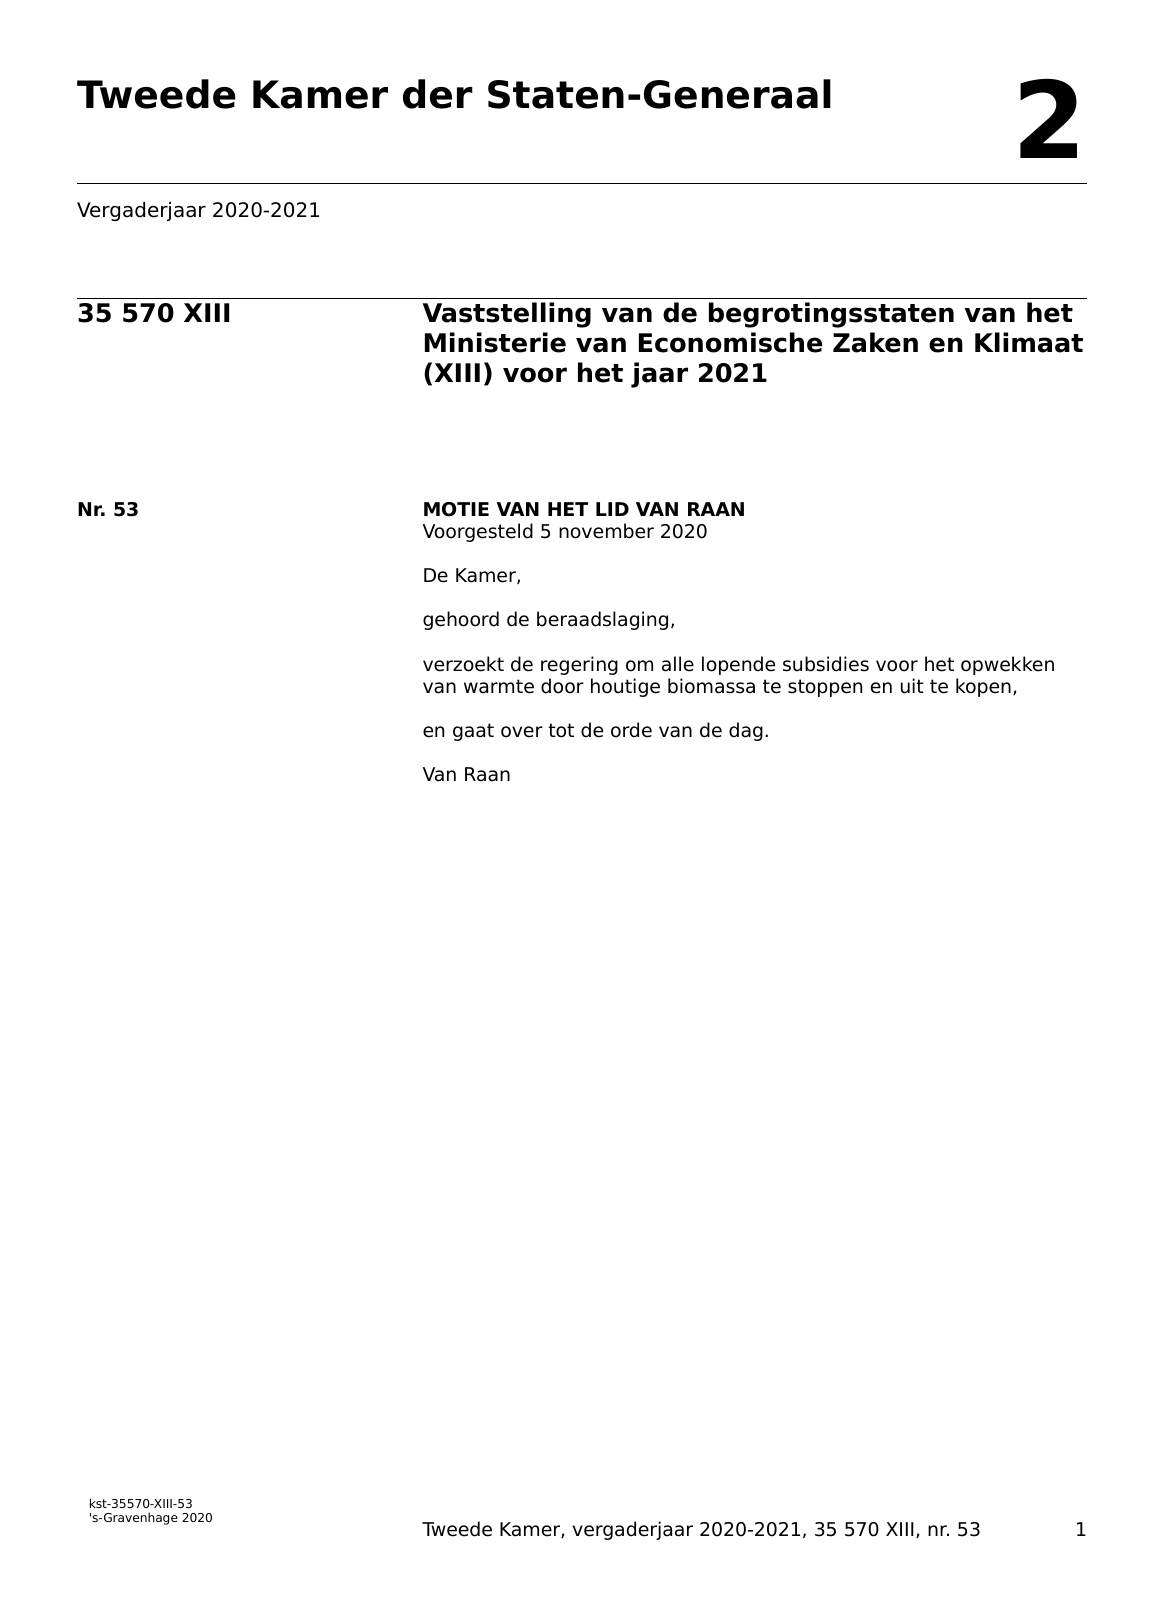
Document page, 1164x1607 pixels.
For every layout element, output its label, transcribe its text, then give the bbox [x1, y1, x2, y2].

table_header Tweede Kamer der Staten-Generaal [77, 59, 886, 183]
text De Kamer, [422, 565, 1087, 587]
table_cell Vergaderjaar 2020-2021 [77, 184, 1087, 298]
table_header 2 [886, 59, 1087, 183]
subtitle Nr. 53 MOTIE VAN HET LID VAN RAAN [77, 499, 1087, 521]
text kst-35570-XIII-53 [88, 1497, 323, 1511]
text gehoord de beraadslaging, [422, 609, 1087, 631]
text Van Raan [422, 764, 1087, 786]
text 's-Gravenhage 2020 [88, 1511, 323, 1525]
subtitle 35 570 XIII Vaststelling van de begrotingsstaten van het Ministerie van Economische Zaken en Klimaat (XIII) voor het jaar 2021 [77, 299, 1087, 388]
text en gaat over tot de orde van de dag. [422, 720, 1087, 742]
text verzoekt de regering om alle lopende subsidies voor het opwekken van warmte door houtige biomassa te stoppen en uit te kopen, [422, 653, 1087, 697]
text Voorgesteld 5 november 2020 [422, 521, 1087, 543]
